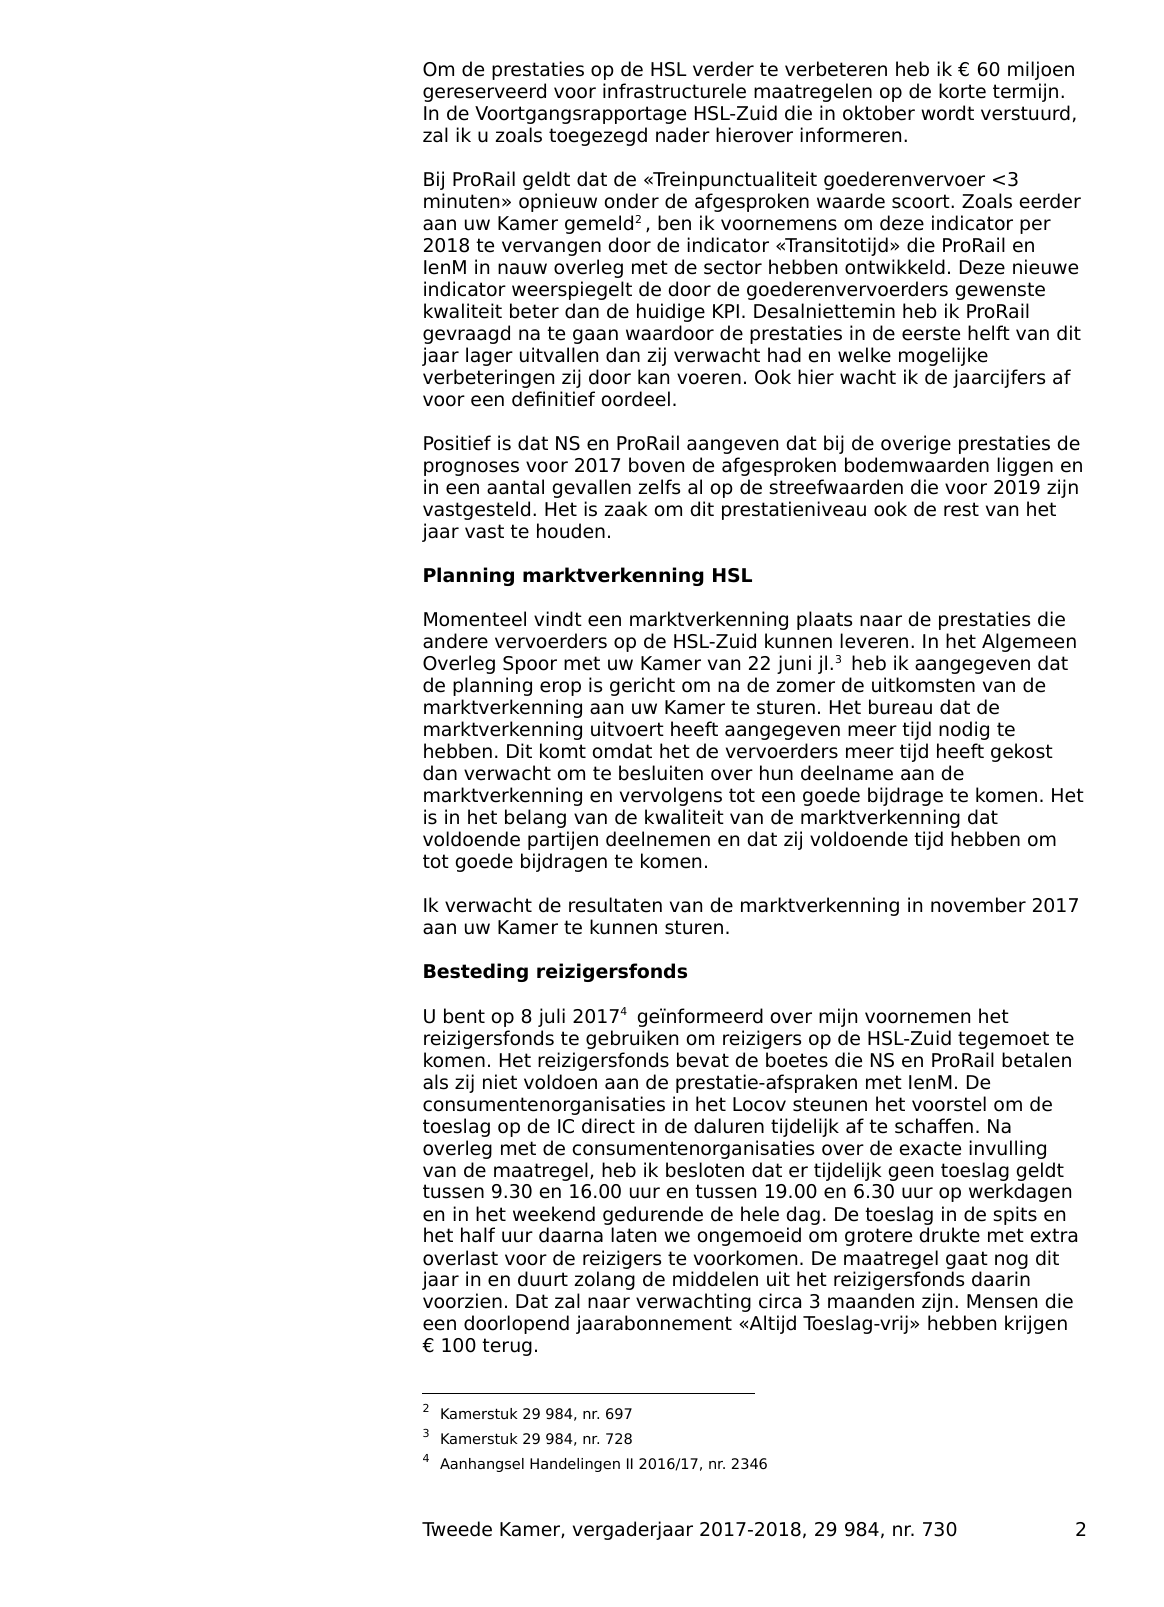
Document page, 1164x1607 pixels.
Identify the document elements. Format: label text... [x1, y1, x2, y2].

text Momenteel vindt een marktverkenning plaats naar de prestaties die andere vervoerders op de HSL-Zuid kunnen leveren. In het Algemeen Overleg Spoor met uw Kamer van 22 juni jl. heb ik aangegeven dat de planning erop is gericht om na de zomer de uitkomsten van de marktverkenning aan uw Kamer te sturen. Het bureau dat de marktverkenning uitvoert heeft aangegeven meer tijd nodig te hebben. Dit komt omdat het de vervoerders meer tijd heeft gekost dan verwacht om te besluiten over hun deelname aan de marktverkenning en vervolgens tot een goede bijdrage te komen. Het is in het belang van de kwaliteit van de marktverkenning dat voldoende partijen deelnemen en dat zij voldoende tijd hebben om tot goede bijdragen te komen. [422, 609, 1087, 873]
text Kamerstuk 29 984, nr. 697 [422, 1402, 1087, 1424]
text U bent op 8 juli 2017 geïnformeerd over mijn voornemen het reizigersfonds te gebruiken om reizigers op de HSL-Zuid tegemoet te komen. Het reizigersfonds bevat de boetes die NS en ProRail betalen als zij niet voldoen aan de prestatie-afspraken met IenM. De consumentenorganisaties in het Locov steunen het voorstel om de toeslag op de IC direct in de daluren tijdelijk af te schaffen. Na overleg met de consumentenorganisaties over de exacte invulling van de maatregel, heb ik besloten dat er tijdelijk geen toeslag geldt tussen 9.30 en 16.00 uur en tussen 19.00 en 6.30 uur op werkdagen en in het weekend gedurende de hele dag. De toeslag in de spits en het half uur daarna laten we ongemoeid om grotere drukte met extra overlast voor de reizigers te voorkomen. De maatregel gaat nog dit jaar in en duurt zolang de middelen uit het reizigersfonds daarin voorzien. Dat zal naar verwachting circa 3 maanden zijn. Mensen die een doorlopend jaarabonnement «Altijd Toeslag-vrij» hebben krijgen € 100 terug. [422, 1006, 1087, 1357]
subtitle Planning marktverkenning HSL [422, 565, 1087, 587]
text Aanhangsel Handelingen II 2016/17, nr. 2346 [422, 1452, 1087, 1474]
subtitle Besteding reizigersfonds [422, 961, 1087, 983]
text Bij ProRail geldt dat de «Treinpunctualiteit goederenvervoer <3 minuten» opnieuw onder de afgesproken waarde scoort. Zoals eerder aan uw Kamer gemeld, ben ik voornemens om deze indicator per 2018 te vervangen door de indicator «Transitotijd» die ProRail en IenM in nauw overleg met de sector hebben ontwikkeld. Deze nieuwe indicator weerspiegelt de door de goederenvervoerders gewenste kwaliteit beter dan de huidige KPI. Desalniettemin heb ik ProRail gevraagd na te gaan waardoor de prestaties in de eerste helft van dit jaar lager uitvallen dan zij verwacht had en welke mogelijke verbeteringen zij door kan voeren. Ook hier wacht ik de jaarcijfers af voor een definitief oordeel. [422, 169, 1087, 411]
text Kamerstuk 29 984, nr. 728 [422, 1427, 1087, 1449]
text Positief is dat NS en ProRail aangeven dat bij de overige prestaties de prognoses voor 2017 boven de afgesproken bodemwaarden liggen en in een aantal gevallen zelfs al op de streefwaarden die voor 2019 zijn vastgesteld. Het is zaak om dit prestatieniveau ook de rest van het jaar vast te houden. [422, 433, 1087, 543]
text Om de prestaties op de HSL verder te verbeteren heb ik € 60 miljoen gereserveerd voor infrastructurele maatregelen op de korte termijn. In de Voortgangsrapportage HSL-Zuid die in oktober wordt verstuurd, zal ik u zoals toegezegd nader hierover informeren. [422, 59, 1087, 147]
text Ik verwacht de resultaten van de marktverkenning in november 2017 aan uw Kamer te kunnen sturen. [422, 895, 1087, 939]
